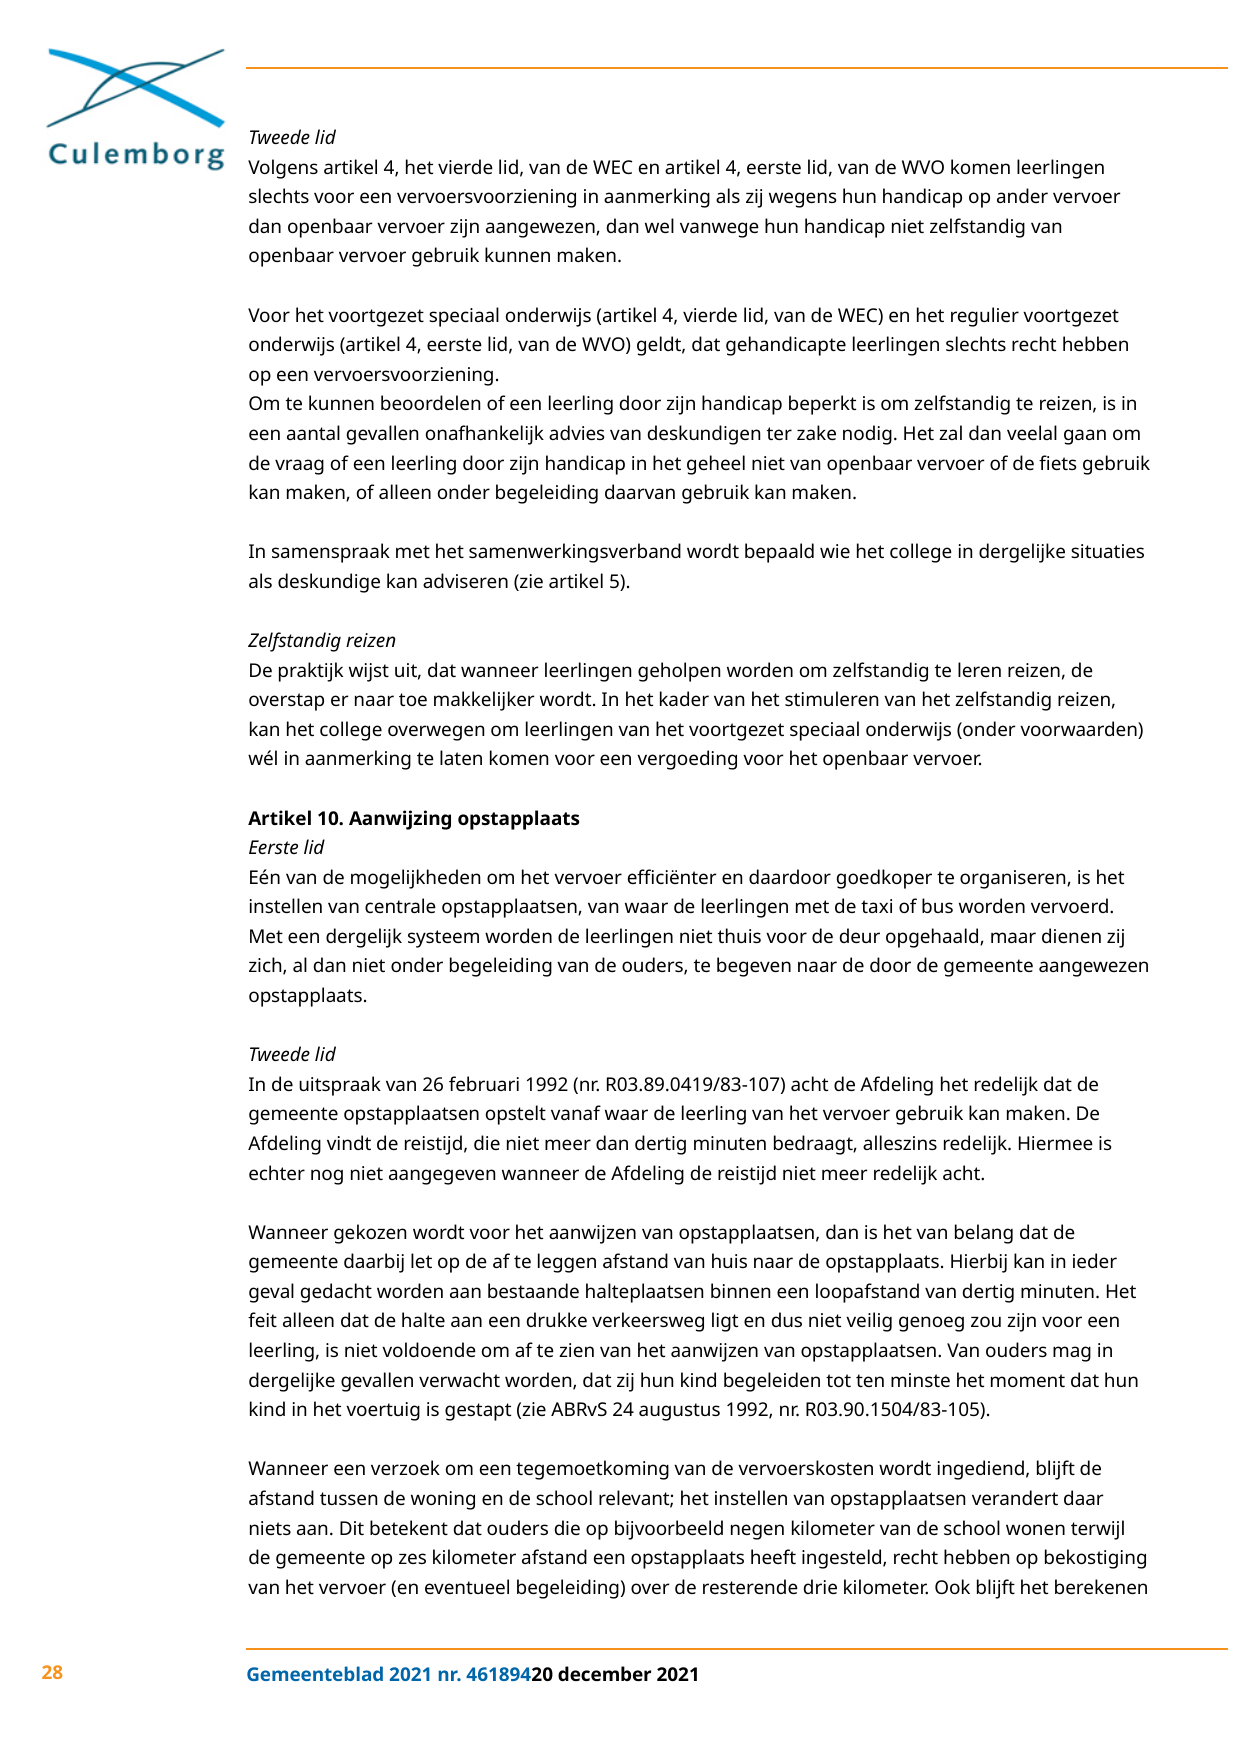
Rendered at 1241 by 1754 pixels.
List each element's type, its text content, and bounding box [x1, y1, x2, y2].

text Eerste lid [248, 834, 1152, 860]
text Om te kunnen beoordelen of een leerling door zijn handicap beperkt is om zelfstandig te reizen, is in een aantal gevallen onafhankelijk advies van deskundigen ter zake nodig. Het zal dan veelal gaan om de vraag of een leerling door zijn handicap in het geheel niet van openbaar vervoer of de fiets gebruik kan maken, of alleen onder begeleiding daarvan gebruik kan maken. [248, 391, 1152, 505]
text In de uitspraak van 26 februari 1992 (nr. R03.89.0419/83-107) acht de Afdeling het redelijk dat de gemeente opstapplaatsen opstelt vanaf waar de leerling van het vervoer gebruik kan maken. De Afdeling vindt de reistijd, die niet meer dan dertig minuten bedraagt, alleszins redelijk. Hiermee is echter nog niet aangegeven wanneer de Afdeling de reistijd niet meer redelijk acht. [248, 1071, 1152, 1186]
text Zelfstandig reizen [248, 627, 1152, 653]
picture [41, 47, 231, 172]
text Artikel 10. Aanwijzing opstapplaats [248, 805, 1152, 831]
text In samenspraak met het samenwerkingsverband wordt bepaald wie het college in dergelijke situaties als deskundige kan adviseren (zie artikel 5). [248, 538, 1152, 594]
text Eén van de mogelijkheden om het vervoer efficiënter en daardoor goedkoper te organiseren, is het instellen van centrale opstapplaatsen, van waar de leerlingen met de taxi of bus worden vervoerd. Met een dergelijk systeem worden de leerlingen niet thuis voor de deur opgehaald, maar dienen zij zich, al dan niet onder begeleiding van de ouders, te begeven naar de door de gemeente aangewezen opstapplaats. [248, 864, 1152, 1008]
text Volgens artikel 4, het vierde lid, van de WEC en artikel 4, eerste lid, van de WVO komen leerlingen slechts voor een vervoersvoorziening in aanmerking als zij wegens hun handicap op ander vervoer dan openbaar vervoer zijn aangewezen, dan wel vanwege hun handicap niet zelfstandig van openbaar vervoer gebruik kunnen maken. [248, 154, 1152, 268]
text Tweede lid [248, 1041, 1152, 1067]
text Voor het voortgezet speciaal onderwijs (artikel 4, vierde lid, van de WEC) en het regulier voortgezet onderwijs (artikel 4, eerste lid, van de WVO) geldt, dat gehandicapte leerlingen slechts recht hebben op een vervoersvoorziening. [248, 302, 1152, 387]
text Wanneer een verzoek om een tegemoetkoming van de vervoerskosten wordt ingediend, blijft de afstand tussen de woning en de school relevant; het instellen van opstapplaatsen verandert daar niets aan. Dit betekent dat ouders die op bijvoorbeeld negen kilometer van de school wonen terwijl de gemeente op zes kilometer afstand een opstapplaats heeft ingesteld, recht hebben op bekostiging van het vervoer (en eventueel begeleiding) over de resterende drie kilometer. Ook blijft het berekenen [248, 1456, 1152, 1600]
text Tweede lid [248, 124, 1152, 150]
text Wanneer gekozen wordt voor het aanwijzen van opstapplaatsen, dan is het van belang dat de gemeente daarbij let op de af te leggen afstand van huis naar de opstapplaats. Hierbij kan in ieder geval gedacht worden aan bestaande halteplaatsen binnen een loopafstand van dertig minuten. Het feit alleen dat de halte aan een drukke verkeersweg ligt en dus niet veilig genoeg zou zijn voor een leerling, is niet voldoende om af te zien van het aanwijzen van opstapplaatsen. Van ouders mag in dergelijke gevallen verwacht worden, dat zij hun kind begeleiden tot ten minste het moment dat hun kind in het voertuig is gestapt (zie ABRvS 24 augustus 1992, nr. R03.90.1504/83-105). [248, 1219, 1152, 1422]
text De praktijk wijst uit, dat wanneer leerlingen geholpen worden om zelfstandig te leren reizen, de overstap er naar toe makkelijker wordt. In het kader van het stimuleren van het zelfstandig reizen, kan het college overwegen om leerlingen van het voortgezet speciaal onderwijs (onder voorwaarden) wél in aanmerking te laten komen voor een vergoeding voor het openbaar vervoer. [248, 657, 1152, 771]
